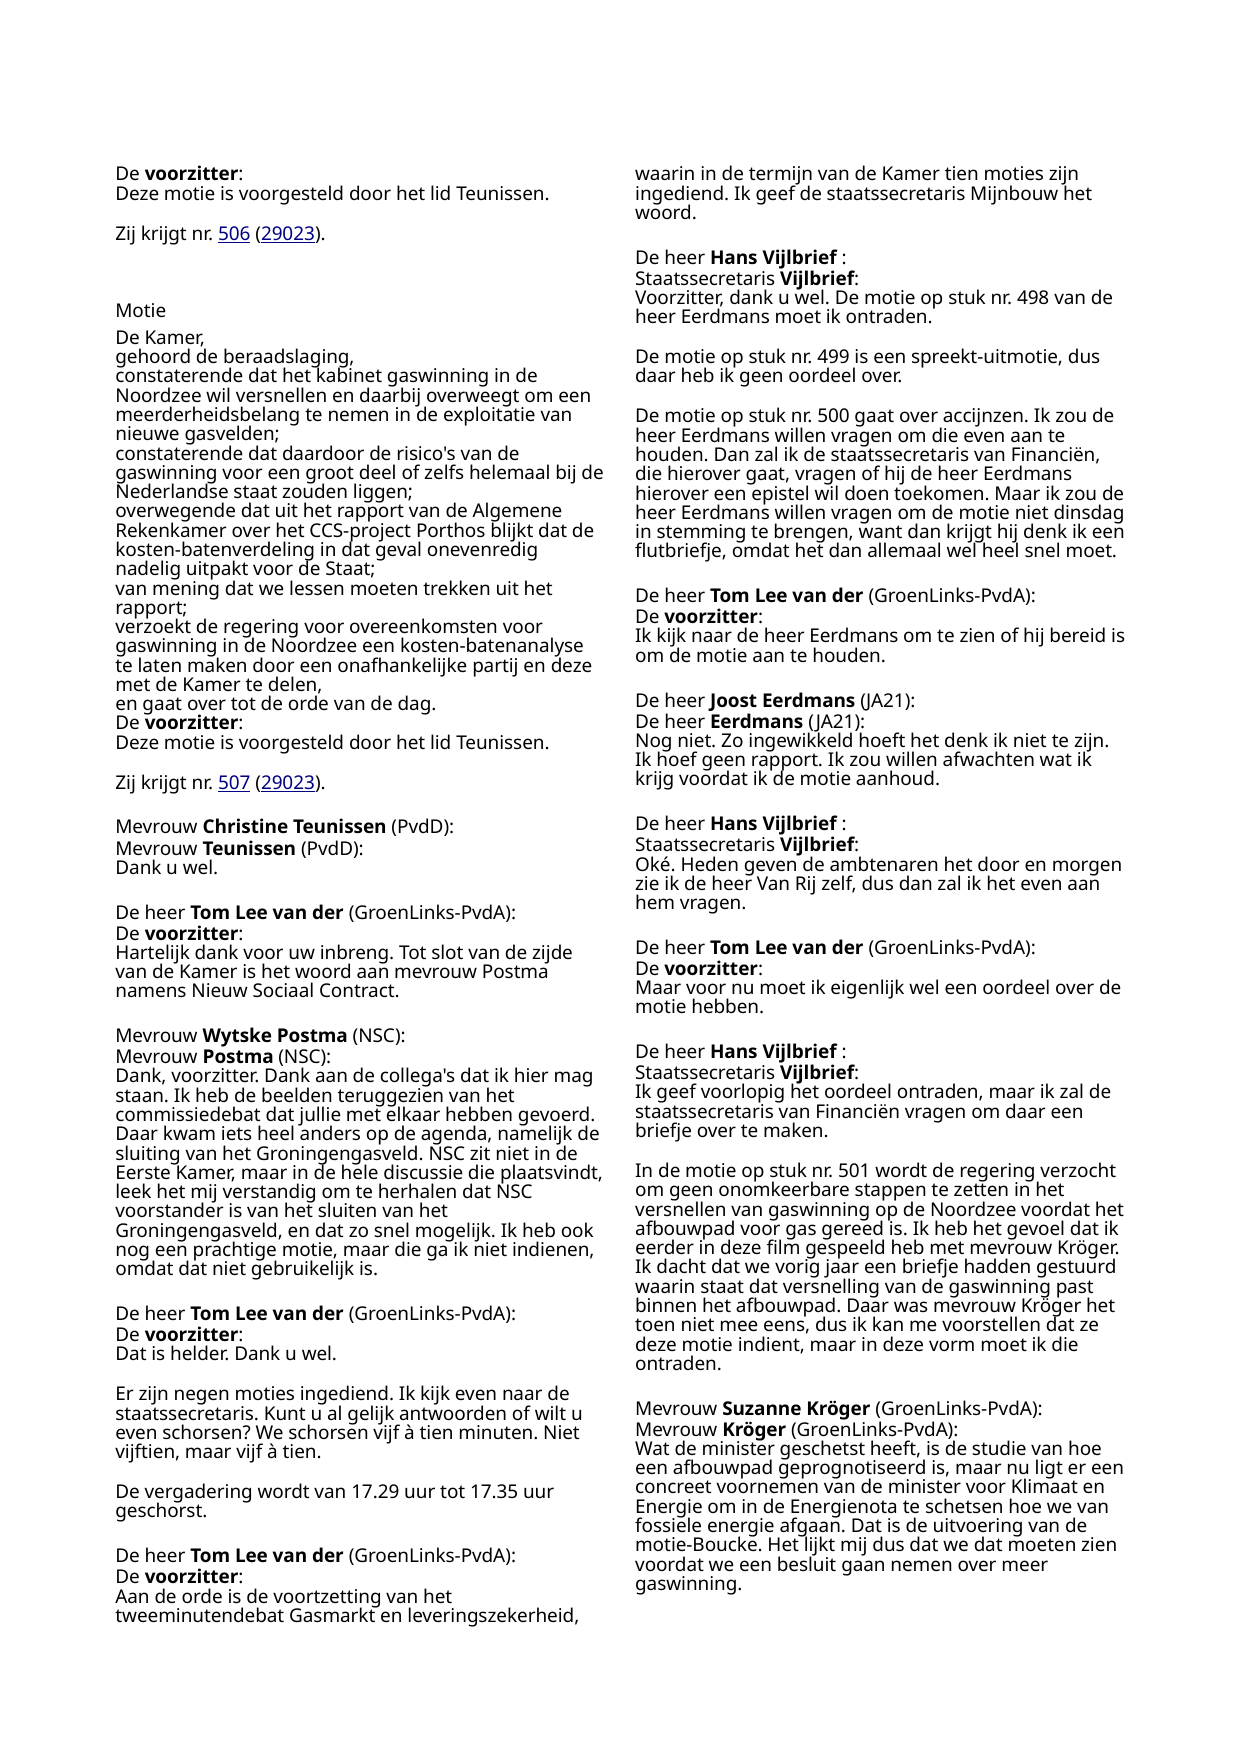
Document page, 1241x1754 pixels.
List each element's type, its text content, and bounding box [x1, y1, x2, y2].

text Ik kijk naar de heer Eerdmans om te zien of hij bereid is om de motie aan te houden. [635, 627, 1125, 666]
text Dank, voorzitter. Dank aan de collega's dat ik hier mag staan. Ik heb de beelden teruggezien van het commissiedebat dat jullie met elkaar hebben gevoerd. Daar kwam iets heel anders op de agenda, namelijk de sluiting van het Groningengasveld. NSC zit niet in de Eerste Kamer, maar in de hele discussie die plaatsvindt, leek het mij verstandig om te herhalen dat NSC voorstander is van het sluiten van het Groningengasveld, en dat zo snel mogelijk. Ik heb ook nog een prachtige motie, maar die ga ik niet indienen, omdat dat niet gebruikelijk is. [115, 1067, 605, 1279]
text De motie op stuk nr. 500 gaat over accijnzen. Ik zou de heer Eerdmans willen vragen om die even aan te houden. Dan zal ik de staatssecretaris van Financiën, die hierover gaat, vragen of hij de heer Eerdmans hierover een epistel wil doen toekomen. Maar ik zou de heer Eerdmans willen vragen om de motie niet dinsdag in stemming te brengen, want dan krijgt hij denk ik een flutbriefje, omdat het dan allemaal wel heel snel moet. [635, 407, 1125, 562]
text De heer Tom Lee van der (GroenLinks-PvdA): [115, 1543, 605, 1568]
text Mevrouw Teunissen (PvdD): [115, 839, 605, 859]
text gehoord de beraadslaging, [115, 348, 605, 367]
text Maar voor nu moet ik eigenlijk wel een oordeel over de motie hebben. [635, 979, 1125, 1018]
text en gaat over tot de orde van de dag. [115, 695, 605, 714]
text De heer Hans Vijlbrief : [635, 1038, 1125, 1064]
text Mevrouw Postma (NSC): [115, 1048, 605, 1067]
text Nog niet. Zo ingewikkeld hoeft het denk ik niet te zijn. Ik hoef geen rapport. Ik zou willen afwachten wat ik krijg voordat ik de motie aanhoud. [635, 732, 1125, 790]
text De vergadering wordt van 17.29 uur tot 17.35 uur geschorst. [115, 1483, 605, 1522]
text constaterende dat het kabinet gaswinning in de Noordzee wil versnellen en daarbij overweegt om een meerderheidsbelang te nemen in de exploitatie van nieuwe gasvelden; [115, 367, 605, 444]
text overwegende dat uit het rapport van de Algemene Rekenkamer over het CCS-project Porthos blijkt dat de kosten-batenverdeling in dat geval onevenredig nadelig uitpakt voor de Staat; [115, 502, 605, 579]
text Hartelijk dank voor uw inbreng. Tot slot van de zijde van de Kamer is het woord aan mevrouw Postma namens Nieuw Sociaal Contract. [115, 944, 605, 1002]
text Mevrouw Kröger (GroenLinks-PvdA): [635, 1421, 1125, 1440]
text waarin in de termijn van de Kamer tien moties zijn ingediend. Ik geef de staatssecretaris Mijnbouw het woord. [635, 165, 1125, 223]
text Zij krijgt nr. 507 (29023). [115, 774, 605, 793]
text Ik geef voorlopig het oordeel ontraden, maar ik zal de staatssecretaris van Financiën vragen om daar een briefje over te maken. [635, 1083, 1125, 1141]
text In de motie op stuk nr. 501 wordt de regering verzocht om geen onomkeerbare stappen te zetten in het versnellen van gaswinning op de Noordzee voordat het afbouwpad voor gas gereed is. Ik heb het gevoel dat ik eerder in deze film gespeeld heb met mevrouw Kröger. Ik dacht dat we vorig jaar een briefje hadden gestuurd waarin staat dat versnelling van de gaswinning past binnen het afbouwpad. Daar was mevrouw Kröger het toen niet mee eens, dus ik kan me voorstellen dat ze deze motie indient, maar in deze vorm moet ik die ontraden. [635, 1162, 1125, 1374]
text Mevrouw Wytske Postma (NSC): [115, 1022, 605, 1048]
text De voorzitter: [635, 960, 1125, 979]
text Deze motie is voorgesteld door het lid Teunissen. [115, 734, 605, 753]
text De heer Tom Lee van der (GroenLinks-PvdA): [115, 899, 605, 924]
text De voorzitter: [115, 714, 605, 734]
text De heer Joost Eerdmans (JA21): [635, 687, 1125, 713]
text Zij krijgt nr. 506 (29023). [115, 224, 605, 244]
text Wat de minister geschetst heeft, is de studie van hoe een afbouwpad geprognotiseerd is, maar nu ligt er een concreet voornemen van de minister voor Klimaat en Energie om in de Energienota te schetsen hoe we van fossiele energie afgaan. Dat is de uitvoering van de motie-Boucke. Het lijkt mij dus dat we dat moeten zien voordat we een besluit gaan nemen over meer gaswinning. [635, 1440, 1125, 1594]
text Staatssecretaris Vijlbrief: [635, 1064, 1125, 1083]
text De voorzitter: [115, 165, 605, 184]
text Oké. Heden geven de ambtenaren het door en morgen zie ik de heer Van Rij zelf, dus dan zal ik het even aan hem vragen. [635, 856, 1125, 913]
text Mevrouw Suzanne Kröger (GroenLinks-PvdA): [635, 1395, 1125, 1421]
text Deze motie is voorgesteld door het lid Teunissen. [115, 184, 605, 204]
text Er zijn negen moties ingediend. Ik kijk even naar de staatssecretaris. Kunt u al gelijk antwoorden of wilt u even schorsen? We schorsen vijf à tien minuten. Niet vijftien, maar vijf à tien. [115, 1385, 605, 1462]
text De Kamer, [115, 329, 605, 348]
text constaterende dat daardoor de risico's van de gaswinning voor een groot deel of zelfs helemaal bij de Nederlandse staat zouden liggen; [115, 444, 605, 502]
text Dank u wel. [115, 859, 605, 878]
text Dat is helder. Dank u wel. [115, 1345, 605, 1364]
text Mevrouw Christine Teunissen (PvdD): [115, 814, 605, 839]
text Motie [115, 297, 605, 323]
text De heer Tom Lee van der (GroenLinks-PvdA): [635, 582, 1125, 608]
text Staatssecretaris Vijlbrief: [635, 270, 1125, 289]
text Aan de orde is de voortzetting van het tweeminutendebat Gasmarkt en leveringszekerheid, [115, 1588, 605, 1626]
text De voorzitter: [115, 1568, 605, 1588]
text De heer Tom Lee van der (GroenLinks-PvdA): [115, 1300, 605, 1326]
text De heer Hans Vijlbrief : [635, 811, 1125, 836]
text De voorzitter: [115, 924, 605, 944]
text De voorzitter: [635, 608, 1125, 627]
text Voorzitter, dank u wel. De motie op stuk nr. 498 van de heer Eerdmans moet ik ontraden. [635, 289, 1125, 327]
text verzoekt de regering voor overeenkomsten voor gaswinning in de Noordzee een kosten-batenanalyse te laten maken door een onafhankelijke partij en deze met de Kamer te delen, [115, 618, 605, 695]
text De voorzitter: [115, 1326, 605, 1345]
text De motie op stuk nr. 499 is een spreekt-uitmotie, dus daar heb ik geen oordeel over. [635, 348, 1125, 387]
text De heer Hans Vijlbrief : [635, 244, 1125, 270]
text De heer Eerdmans (JA21): [635, 713, 1125, 732]
text Staatssecretaris Vijlbrief: [635, 836, 1125, 856]
text De heer Tom Lee van der (GroenLinks-PvdA): [635, 934, 1125, 960]
text van mening dat we lessen moeten trekken uit het rapport; [115, 579, 605, 618]
